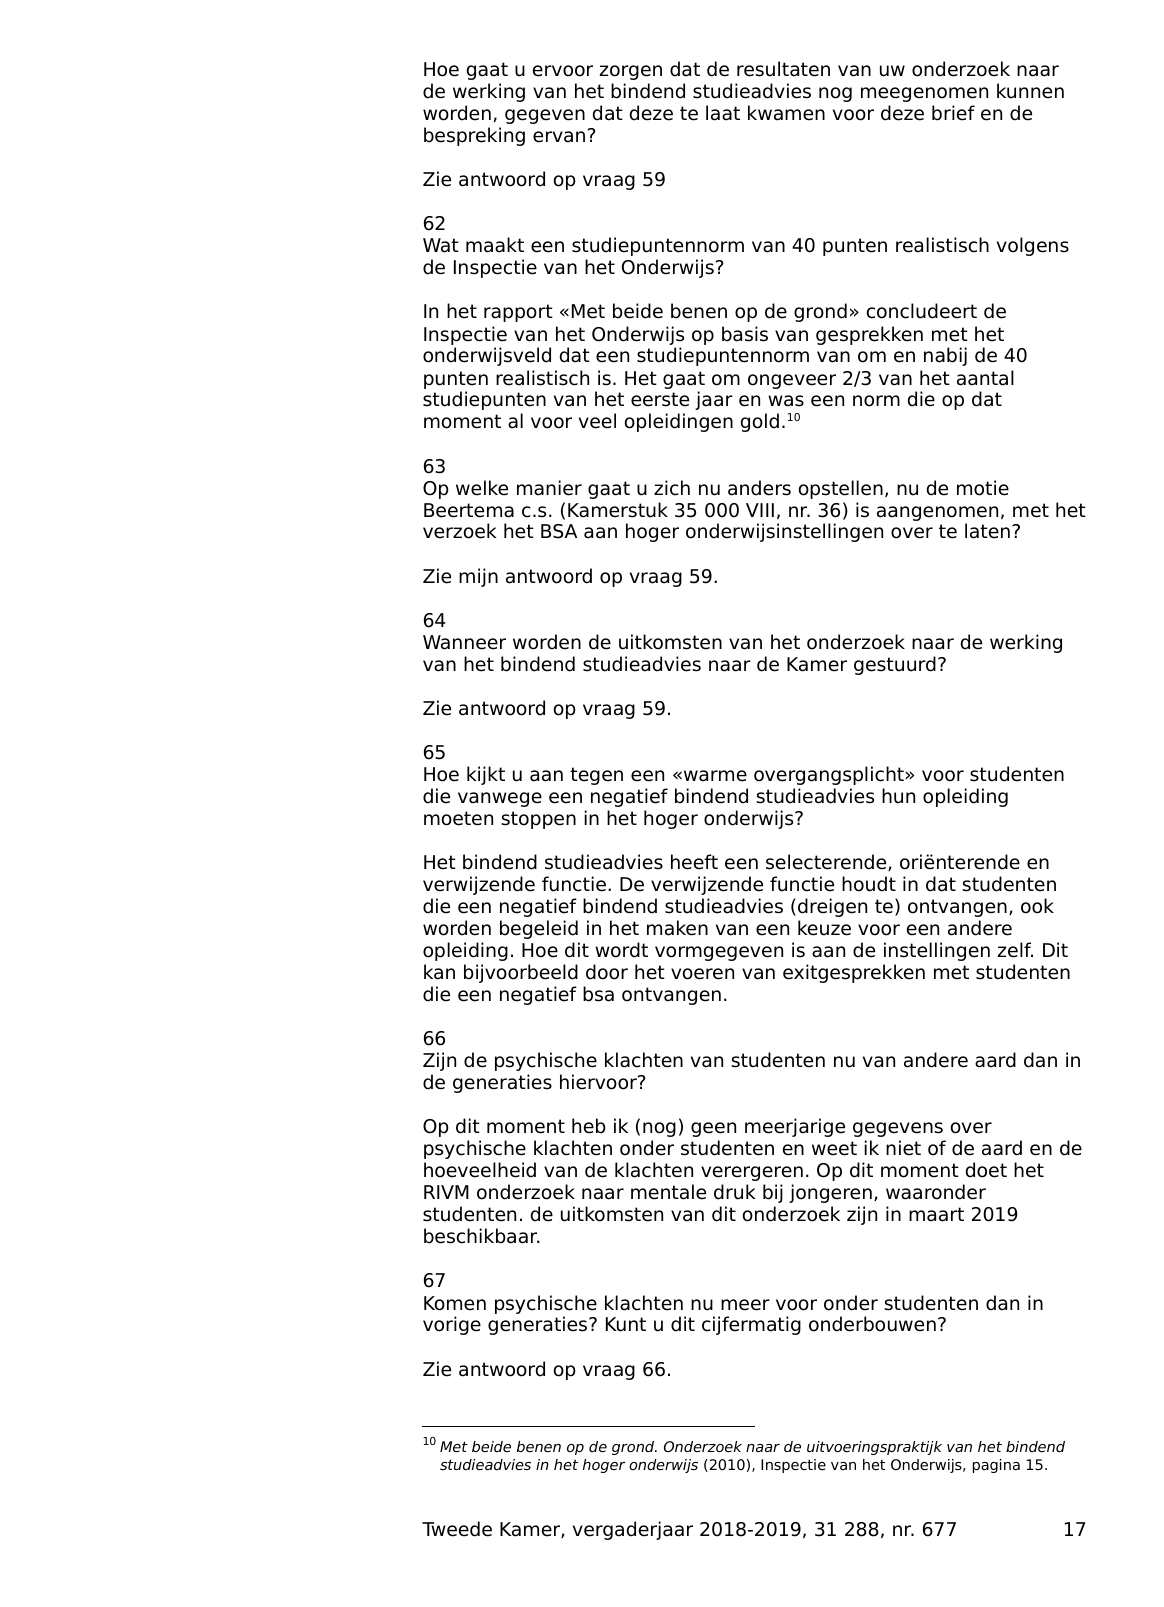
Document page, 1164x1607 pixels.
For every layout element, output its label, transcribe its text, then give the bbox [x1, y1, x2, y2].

text Op welke manier gaat u zich nu anders opstellen, nu de motie Beertema c.s. (Kamerstuk 35 000 VIII, nr. 36) is aangenomen, met het verzoek het BSA aan hoger onderwijsinstellingen over te laten? [422, 477, 1087, 543]
text Hoe kijkt u aan tegen een «warme overgangsplicht» voor studenten die vanwege een negatief bindend studieadvies hun opleiding moeten stoppen in het hoger onderwijs? [422, 764, 1087, 830]
text Het bindend studieadvies heeft een selecterende, oriënterende en verwijzende functie. De verwijzende functie houdt in dat studenten die een negatief bindend studieadvies (dreigen te) ontvangen, ook worden begeleid in het maken van een keuze voor een andere opleiding. Hoe dit wordt vormgegeven is aan de instellingen zelf. Dit kan bijvoorbeeld door het voeren van exitgesprekken met studenten die een negatief bsa ontvangen. [422, 852, 1087, 1006]
text 65 [422, 742, 1087, 764]
text 67 [422, 1270, 1087, 1292]
text 64 [422, 610, 1087, 632]
text Zie antwoord op vraag 59 [422, 169, 1087, 191]
text Zie antwoord op vraag 66. [422, 1358, 1087, 1381]
text Komen psychische klachten nu meer voor onder studenten dan in vorige generaties? Kunt u dit cijfermatig onderbouwen? [422, 1292, 1087, 1336]
text Wat maakt een studiepuntennorm van 40 punten realistisch volgens de Inspectie van het Onderwijs? [422, 235, 1087, 279]
text Met beide benen op de grond. Onderzoek naar de uitvoeringspraktijk van het bindend studieadvies in het hoger onderwijs (2010), Inspectie van het Onderwijs, pagina 15. [422, 1435, 1087, 1474]
text Zie antwoord op vraag 59. [422, 698, 1087, 720]
text Hoe gaat u ervoor zorgen dat de resultaten van uw onderzoek naar de werking van het bindend studieadvies nog meegenomen kunnen worden, gegeven dat deze te laat kwamen voor deze brief en de bespreking ervan? [422, 59, 1087, 147]
text 62 [422, 213, 1087, 235]
text 66 [422, 1028, 1087, 1050]
text In het rapport «Met beide benen op de grond» concludeert de Inspectie van het Onderwijs op basis van gesprekken met het onderwijsveld dat een studiepuntennorm van om en nabij de 40 punten realistisch is. Het gaat om ongeveer 2/3 van het aantal studiepunten van het eerste jaar en was een norm die op dat moment al voor veel opleidingen gold. [422, 301, 1087, 433]
text 63 [422, 456, 1087, 477]
text Wanneer worden de uitkomsten van het onderzoek naar de werking van het bindend studieadvies naar de Kamer gestuurd? [422, 632, 1087, 676]
text Zijn de psychische klachten van studenten nu van andere aard dan in de generaties hiervoor? [422, 1050, 1087, 1094]
text Zie mijn antwoord op vraag 59. [422, 566, 1087, 588]
text Op dit moment heb ik (nog) geen meerjarige gegevens over psychische klachten onder studenten en weet ik niet of de aard en de hoeveelheid van de klachten verergeren. Op dit moment doet het RIVM onderzoek naar mentale druk bij jongeren, waaronder studenten. de uitkomsten van dit onderzoek zijn in maart 2019 beschikbaar. [422, 1116, 1087, 1248]
